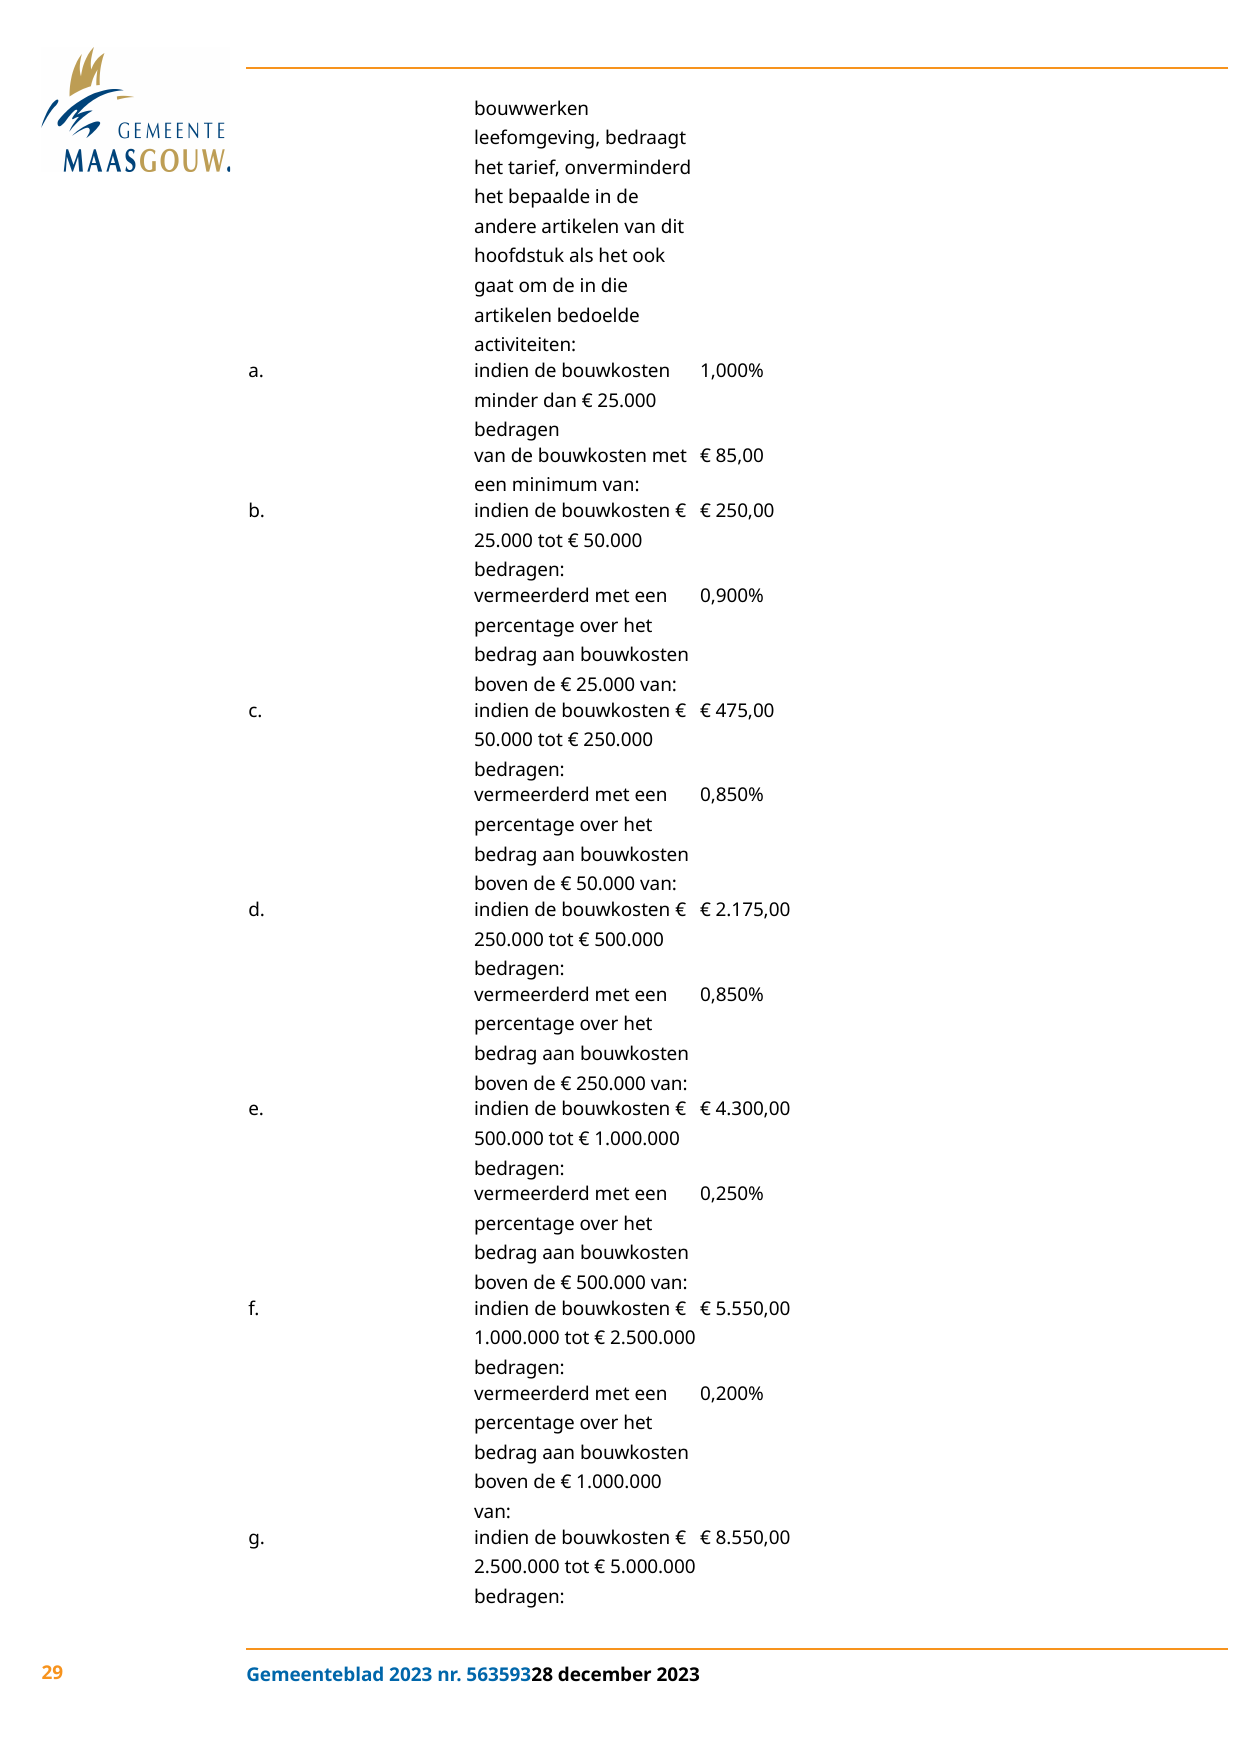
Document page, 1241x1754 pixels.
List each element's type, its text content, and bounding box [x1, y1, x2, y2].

table_cell indien de bouwkosten € 500.000 tot € 1.000.000 bedragen: [474, 1096, 700, 1180]
table_cell € 475,00 [700, 697, 926, 782]
picture [41, 47, 231, 172]
table_cell c. [248, 697, 474, 782]
table_cell € 250,00 [700, 498, 926, 582]
table_cell 0,200% [700, 1380, 926, 1524]
table_cell d. [248, 896, 474, 981]
table_cell indien de bouwkosten € 25.000 tot € 50.000 bedragen: [474, 498, 700, 582]
table_cell indien de bouwkosten € 50.000 tot € 250.000 bedragen: [474, 697, 700, 782]
table_cell € 8.550,00 [700, 1524, 926, 1609]
table_cell [248, 782, 474, 896]
table_cell vermeerderd met een percentage over het bedrag aan bouwkosten boven de € 500.000 van: [474, 1180, 700, 1295]
table_cell [248, 1180, 474, 1295]
table_cell 0,850% [700, 782, 926, 896]
table_cell € 85,00 [700, 442, 926, 497]
table_cell indien de bouwkosten € 250.000 tot € 500.000 bedragen: [474, 896, 700, 981]
table_cell 1,000% [700, 357, 926, 442]
table_cell indien de bouwkosten € 2.500.000 tot € 5.000.000 bedragen: [474, 1524, 700, 1609]
table_cell [248, 95, 474, 357]
table_cell 0,900% [700, 582, 926, 697]
table_cell [248, 981, 474, 1096]
table_cell € 5.550,00 [700, 1295, 926, 1380]
table_cell e. [248, 1096, 474, 1180]
table_cell bouwwerken leefomgeving, bedraagt het tarief, onverminderd het bepaalde in de andere artikelen van dit hoofdstuk als het ook gaat om de in die artikelen bedoelde activiteiten: [474, 95, 700, 357]
table_cell vermeerderd met een percentage over het bedrag aan bouwkosten boven de € 25.000 van: [474, 582, 700, 697]
table_cell € 2.175,00 [700, 896, 926, 981]
table_cell van de bouwkosten met een minimum van: [474, 442, 700, 497]
table_cell [248, 1380, 474, 1524]
table_cell indien de bouwkosten € 1.000.000 tot € 2.500.000 bedragen: [474, 1295, 700, 1380]
table_cell a. [248, 357, 474, 442]
table_cell vermeerderd met een percentage over het bedrag aan bouwkosten boven de € 250.000 van: [474, 981, 700, 1096]
table_cell vermeerderd met een percentage over het bedrag aan bouwkosten boven de € 1.000.000 van: [474, 1380, 700, 1524]
table_cell b. [248, 498, 474, 582]
table_cell f. [248, 1295, 474, 1380]
table_cell g. [248, 1524, 474, 1609]
table_cell € 4.300,00 [700, 1096, 926, 1180]
table_cell vermeerderd met een percentage over het bedrag aan bouwkosten boven de € 50.000 van: [474, 782, 700, 896]
table_cell [248, 442, 474, 497]
table_cell 0,850% [700, 981, 926, 1096]
table_cell [700, 95, 926, 357]
table_cell 0,250% [700, 1180, 926, 1295]
table_cell [248, 582, 474, 697]
table_cell indien de bouwkosten minder dan € 25.000 bedragen [474, 357, 700, 442]
